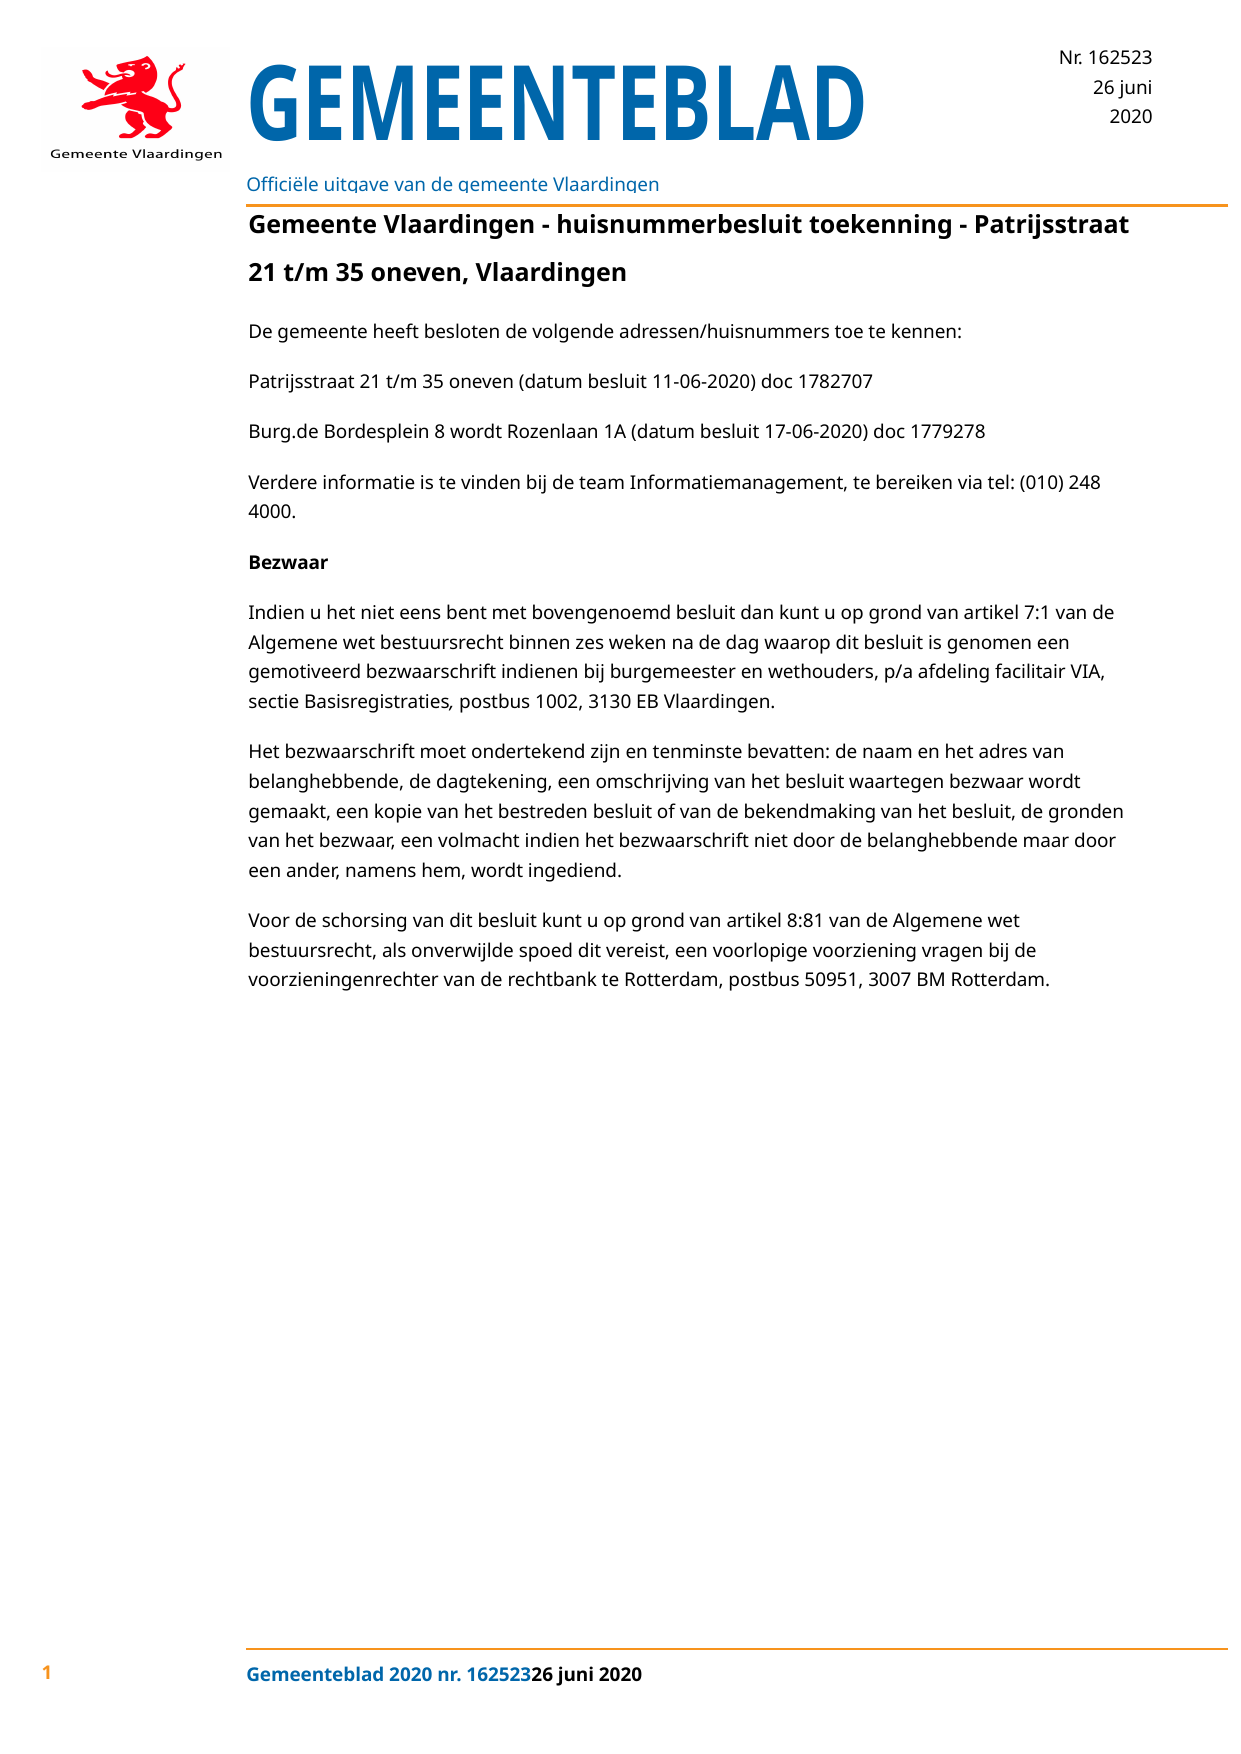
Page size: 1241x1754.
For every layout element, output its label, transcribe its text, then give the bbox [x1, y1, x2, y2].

text Voor de schorsing van dit besluit kunt u op grond van artikel 8:81 van de Algemene wet bestuursrecht, als onverwijlde spoed dit vereist, een voorlopige voorziening vragen bij de voorzieningenrechter van de rechtbank te Rotterdam, postbus 50951, 3007 BM Rotterdam. [248, 907, 1152, 992]
text Het bezwaarschrift moet ondertekend zijn en tenminste bevatten: de naam en het adres van belanghebbende, de dagtekening, een omschrijving van het besluit waartegen bezwaar wordt gemaakt, een kopie van het bestreden besluit of van de bekendmaking van het besluit, de gronden van het bezwaar, een volmacht indien het bezwaarschrift niet door de belanghebbende maar door een ander, namens hem, wordt ingediend. [248, 739, 1152, 883]
text De gemeente heeft besloten de volgende adressen/huisnummers toe te kennen: [248, 318, 1152, 344]
text Verdere informatie is te vinden bij de team Informatiemanagement, te bereiken via tel: (010) 248 4000. [248, 469, 1152, 524]
text Indien u het niet eens bent met bovengenoemd besluit dan kunt u op grond van artikel 7:1 van de Algemene wet bestuursrecht binnen zes weken na de dag waarop dit besluit is genomen een gemotiveerd bezwaarschrift indienen bij burgemeester en wethouders, p/a afdeling facilitair VIA, sectie Basisregistraties, postbus 1002, 3130 EB Vlaardingen. [248, 599, 1152, 714]
text Gemeente Vlaardingen - huisnummerbesluit toekenning - Patrijsstraat 21 t/m 35 oneven, Vlaardingen [248, 207, 1152, 288]
text Bezwaar [248, 549, 1152, 575]
picture [41, 47, 231, 172]
text Burg.de Bordesplein 8 wordt Rozenlaan 1A (datum besluit 17-06-2020) doc 1779278 [248, 419, 1152, 444]
text Patrijsstraat 21 t/m 35 oneven (datum besluit 11-06-2020) doc 1782707 [248, 368, 1152, 394]
